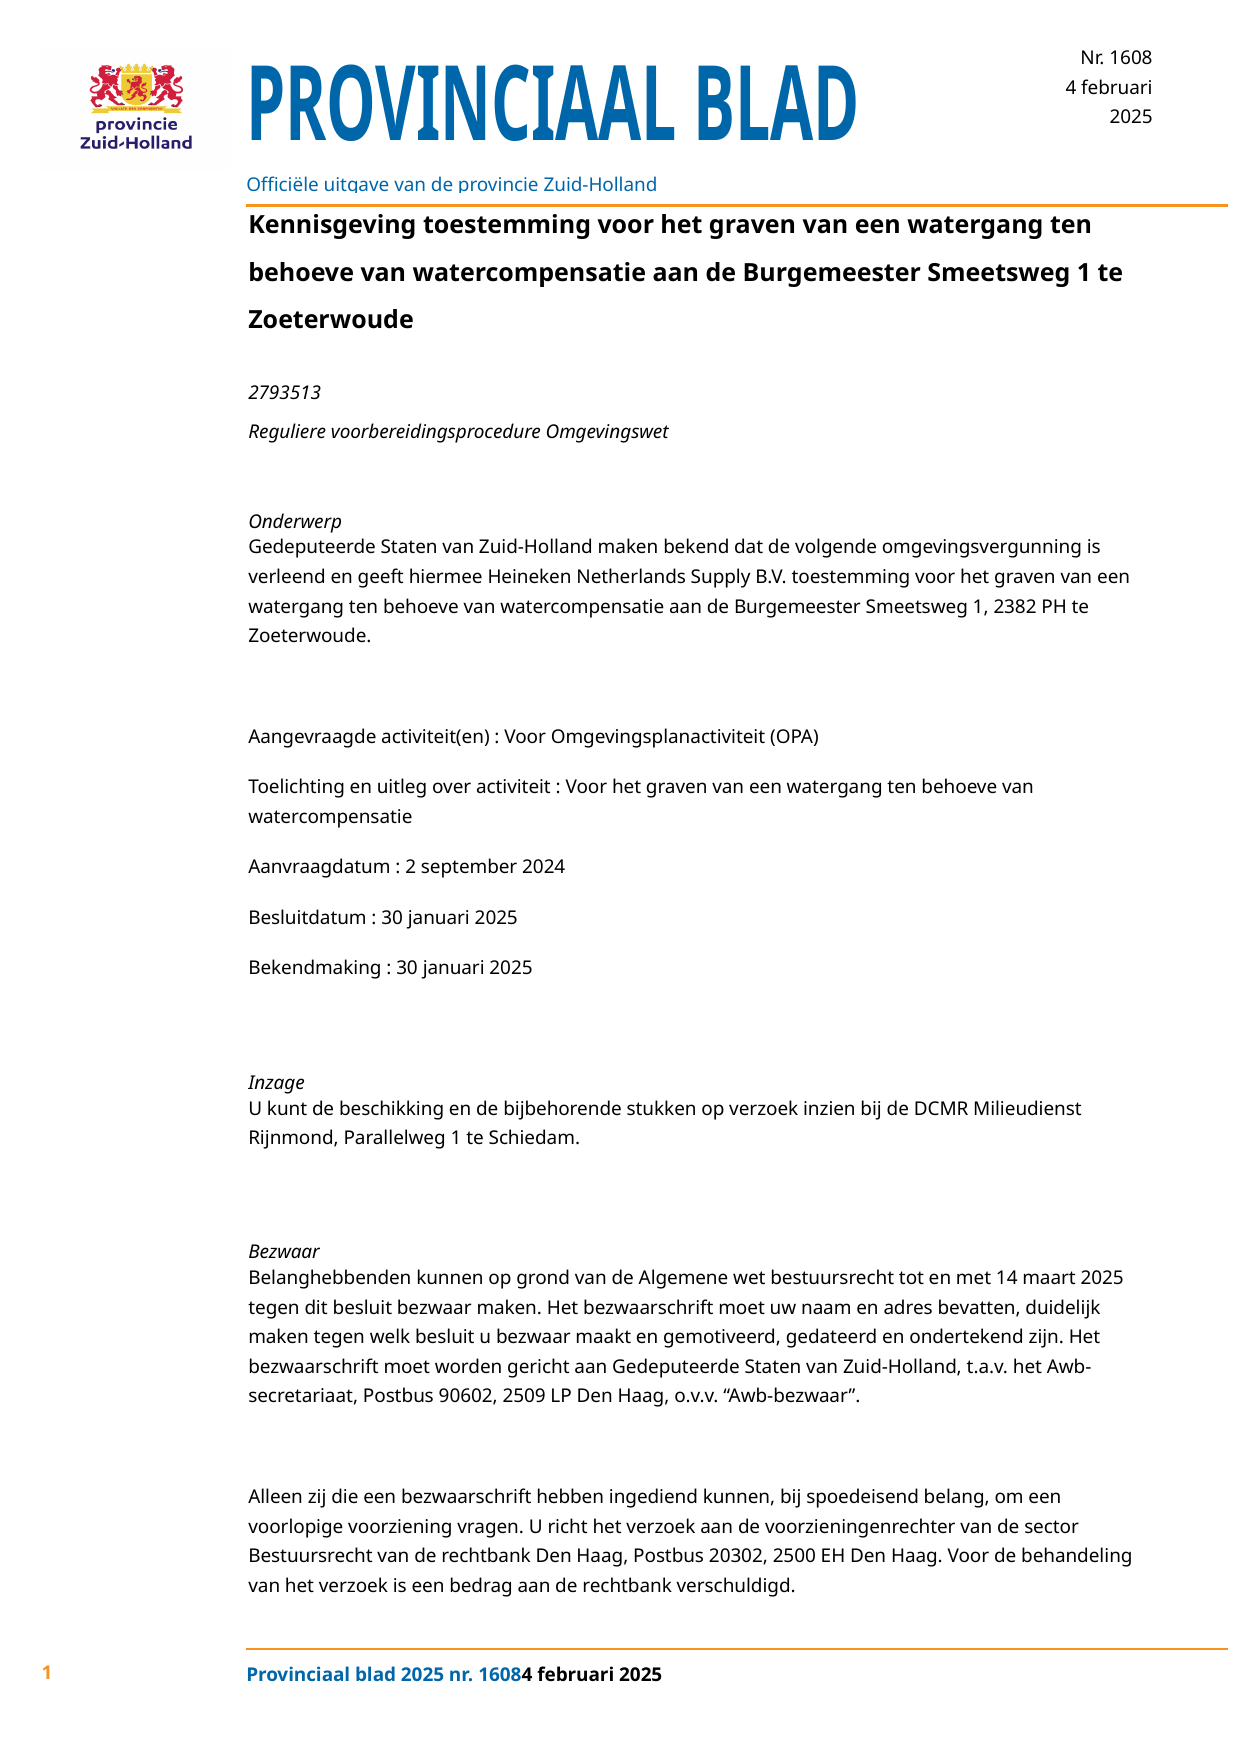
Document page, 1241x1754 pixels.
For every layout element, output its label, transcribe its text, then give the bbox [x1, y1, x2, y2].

picture [41, 47, 231, 172]
text Onderwerp [248, 508, 1152, 534]
text Belanghebbenden kunnen op grond van de Algemene wet bestuursrecht tot en met 14 maart 2025 tegen dit besluit bezwaar maken. Het bezwaarschrift moet uw naam en adres bevatten, duidelijk maken tegen welk besluit u bezwaar maakt en gemotiveerd, gedateerd en ondertekend zijn. Het bezwaarschrift moet worden gericht aan Gedeputeerde Staten van Zuid-Holland, t.a.v. het Awb-secretariaat, Postbus 90602, 2509 LP Den Haag, o.v.v. “Awb-bezwaar”. [248, 1264, 1152, 1408]
text Reguliere voorbereidingsprocedure Omgevingswet [248, 418, 1152, 444]
text Kennisgeving toestemming voor het graven van een watergang ten behoeve van watercompensatie aan de Burgemeester Smeetsweg 1 te Zoeterwoude [248, 207, 1152, 336]
text Aanvraagdatum : 2 september 2024 [248, 854, 1152, 879]
text U kunt de beschikking en de bijbehorende stukken op verzoek inzien bij de DCMR Milieudienst Rijnmond, Parallelweg 1 te Schiedam. [248, 1095, 1152, 1150]
text Gedeputeerde Staten van Zuid-Holland maken bekend dat de volgende omgevingsvergunning is verleend en geeft hiermee Heineken Netherlands Supply B.V. toestemming voor het graven van een watergang ten behoeve van watercompensatie aan de Burgemeester Smeetsweg 1, 2382 PH te Zoeterwoude. [248, 534, 1152, 648]
text Bezwaar [248, 1239, 1152, 1264]
text Besluitdatum : 30 januari 2025 [248, 904, 1152, 930]
text Aangevraagde activiteit(en) : Voor Omgevingsplanactiviteit (OPA) [248, 723, 1152, 749]
text Bekendmaking : 30 januari 2025 [248, 954, 1152, 980]
text Toelichting en uitleg over activiteit : Voor het graven van een watergang ten behoeve van watercompensatie [248, 774, 1152, 829]
text Alleen zij die een bezwaarschrift hebben ingediend kunnen, bij spoedeisend belang, om een voorlopige voorziening vragen. U richt het verzoek aan de voorzieningenrechter van de sector Bestuursrecht van de rechtbank Den Haag, Postbus 20302, 2500 EH Den Haag. Voor de behandeling van het verzoek is een bedrag aan de rechtbank verschuldigd. [248, 1483, 1152, 1598]
text 2793513 [248, 379, 1152, 405]
text Inzage [248, 1069, 1152, 1095]
